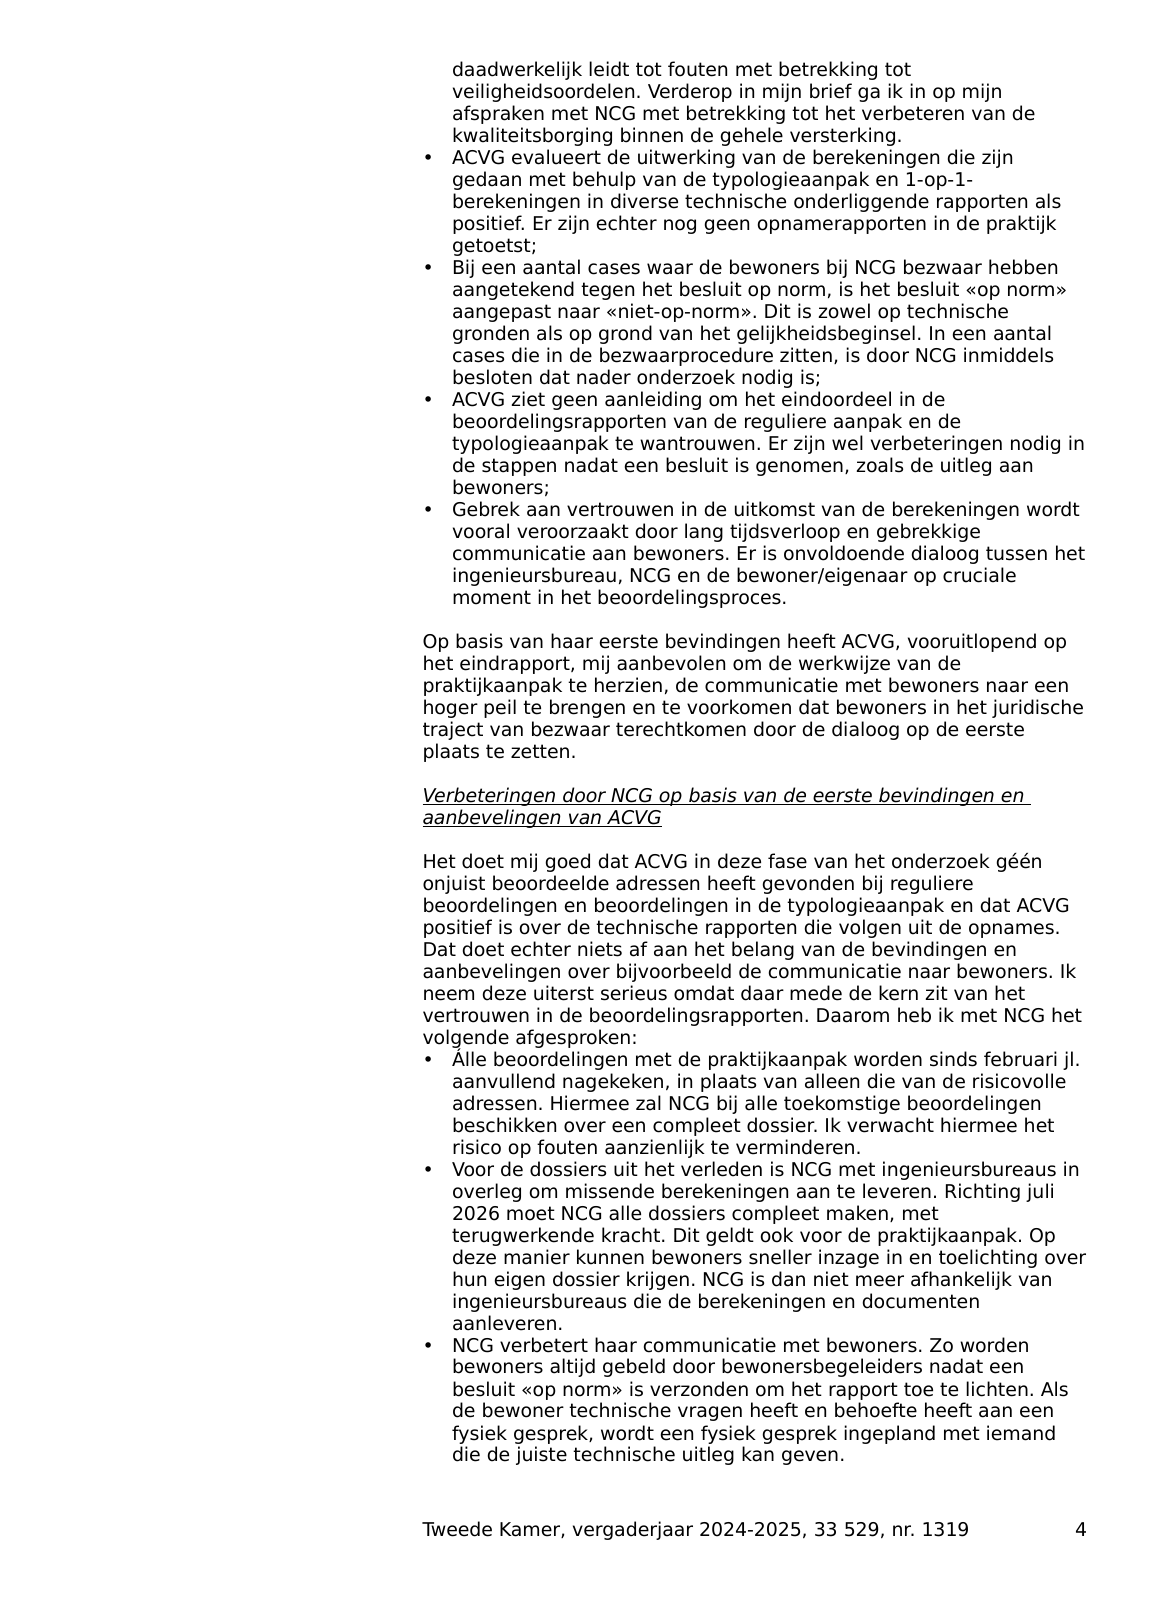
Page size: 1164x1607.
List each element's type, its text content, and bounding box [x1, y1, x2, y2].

text • ACVG ziet geen aanleiding om het eindoordeel in de beoordelingsrapporten van de reguliere aanpak en de typologieaanpak te wantrouwen. Er zijn wel verbeteringen nodig in de stappen nadat een besluit is genomen, zoals de uitleg aan bewoners; [422, 389, 1087, 499]
text • NCG verbetert haar communicatie met bewoners. Zo worden bewoners altijd gebeld door bewonersbegeleiders nadat een besluit «op norm» is verzonden om het rapport toe te lichten. Als de bewoner technische vragen heeft en behoefte heeft aan een fysiek gesprek, wordt een fysiek gesprek ingepland met iemand die de juiste technische uitleg kan geven. [422, 1334, 1087, 1466]
subtitle Verbeteringen door NCG op basis van de eerste bevindingen en aanbevelingen van ACVG [422, 785, 1087, 829]
text Op basis van haar eerste bevindingen heeft ACVG, vooruitlopend op het eindrapport, mij aanbevolen om de werkwijze van de praktijkaanpak te herzien, de communicatie met bewoners naar een hoger peil te brengen en te voorkomen dat bewoners in het juridische traject van bezwaar terechtkomen door de dialoog op de eerste plaats te zetten. [422, 631, 1087, 763]
text daadwerkelijk leidt tot fouten met betrekking tot veiligheidsoordelen. Verderop in mijn brief ga ik in op mijn afspraken met NCG met betrekking tot het verbeteren van de kwaliteitsborging binnen de gehele versterking. [422, 59, 1087, 147]
text • Bij een aantal cases waar de bewoners bij NCG bezwaar hebben aangetekend tegen het besluit op norm, is het besluit «op norm» aangepast naar «niet-op-norm». Dit is zowel op technische gronden als op grond van het gelijkheidsbeginsel. In een aantal cases die in de bezwaarprocedure zitten, is door NCG inmiddels besloten dat nader onderzoek nodig is; [422, 257, 1087, 389]
text • Álle beoordelingen met de praktijkaanpak worden sinds februari jl. aanvullend nagekeken, in plaats van alleen die van de risicovolle adressen. Hiermee zal NCG bij alle toekomstige beoordelingen beschikken over een compleet dossier. Ik verwacht hiermee het risico op fouten aanzienlijk te verminderen. [422, 1049, 1087, 1159]
text • Voor de dossiers uit het verleden is NCG met ingenieursbureaus in overleg om missende berekeningen aan te leveren. Richting juli 2026 moet NCG alle dossiers compleet maken, met terugwerkende kracht. Dit geldt ook voor de praktijkaanpak. Op deze manier kunnen bewoners sneller inzage in en toelichting over hun eigen dossier krijgen. NCG is dan niet meer afhankelijk van ingenieursbureaus die de berekeningen en documenten aanleveren. [422, 1159, 1087, 1334]
text • Gebrek aan vertrouwen in de uitkomst van de berekeningen wordt vooral veroorzaakt door lang tijdsverloop en gebrekkige communicatie aan bewoners. Er is onvoldoende dialoog tussen het ingenieursbureau, NCG en de bewoner/eigenaar op cruciale moment in het beoordelingsproces. [422, 499, 1087, 608]
text Het doet mij goed dat ACVG in deze fase van het onderzoek géén onjuist beoordeelde adressen heeft gevonden bij reguliere beoordelingen en beoordelingen in de typologieaanpak en dat ACVG positief is over de technische rapporten die volgen uit de opnames. Dat doet echter niets af aan het belang van de bevindingen en aanbevelingen over bijvoorbeeld de communicatie naar bewoners. Ik neem deze uiterst serieus omdat daar mede de kern zit van het vertrouwen in de beoordelingsrapporten. Daarom heb ik met NCG het volgende afgesproken: [422, 851, 1087, 1049]
text • ACVG evalueert de uitwerking van de berekeningen die zijn gedaan met behulp van de typologieaanpak en 1-op-1-berekeningen in diverse technische onderliggende rapporten als positief. Er zijn echter nog geen opnamerapporten in de praktijk getoetst; [422, 147, 1087, 257]
